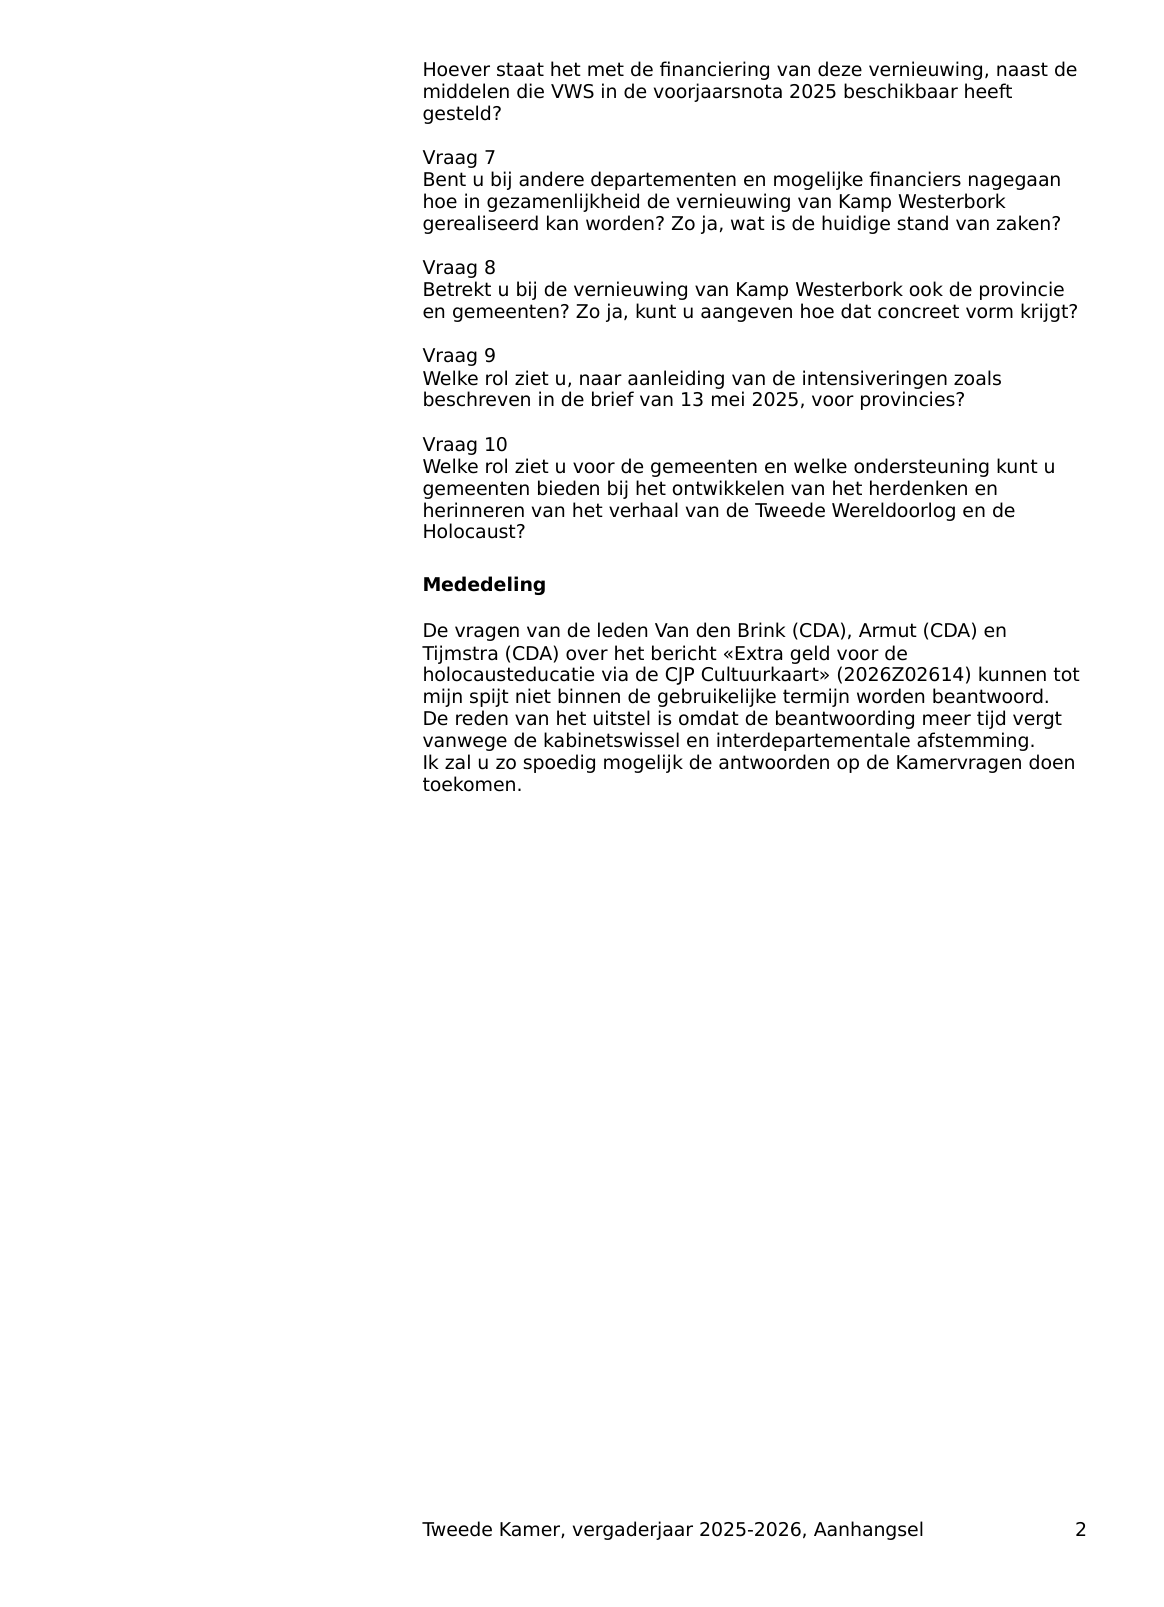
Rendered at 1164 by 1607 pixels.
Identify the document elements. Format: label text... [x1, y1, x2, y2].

text Bent u bij andere departementen en mogelijke financiers nagegaan hoe in gezamenlijkheid de vernieuwing van Kamp Westerbork gerealiseerd kan worden? Zo ja, wat is de huidige stand van zaken? [422, 169, 1087, 235]
text Hoever staat het met de financiering van deze vernieuwing, naast de middelen die VWS in de voorjaarsnota 2025 beschikbaar heeft gesteld? [422, 59, 1087, 125]
text Betrekt u bij de vernieuwing van Kamp Westerbork ook de provincie en gemeenten? Zo ja, kunt u aangeven hoe dat concreet vorm krijgt? [422, 279, 1087, 323]
text Vraag 10 [422, 433, 1087, 456]
text De vragen van de leden Van den Brink (CDA), Armut (CDA) en Tijmstra (CDA) over het bericht «Extra geld voor de holocausteducatie via de CJP Cultuurkaart» (2026Z02614) kunnen tot mijn spijt niet binnen de gebruikelijke termijn worden beantwoord. [422, 620, 1087, 708]
text Welke rol ziet u voor de gemeenten en welke ondersteuning kunt u gemeenten bieden bij het ontwikkelen van het herdenken en herinneren van het verhaal van de Tweede Wereldoorlog en de Holocaust? [422, 456, 1087, 543]
text Ik zal u zo spoedig mogelijk de antwoorden op de Kamervragen doen toekomen. [422, 752, 1087, 796]
text Vraag 9 [422, 345, 1087, 367]
text Welke rol ziet u, naar aanleiding van de intensiveringen zoals beschreven in de brief van 13 mei 2025, voor provincies? [422, 367, 1087, 411]
text Vraag 7 [422, 147, 1087, 169]
text De reden van het uitstel is omdat de beantwoording meer tijd vergt vanwege de kabinetswissel en interdepartementale afstemming. [422, 708, 1087, 752]
subtitle Mededeling [422, 573, 1087, 595]
text Vraag 8 [422, 257, 1087, 279]
